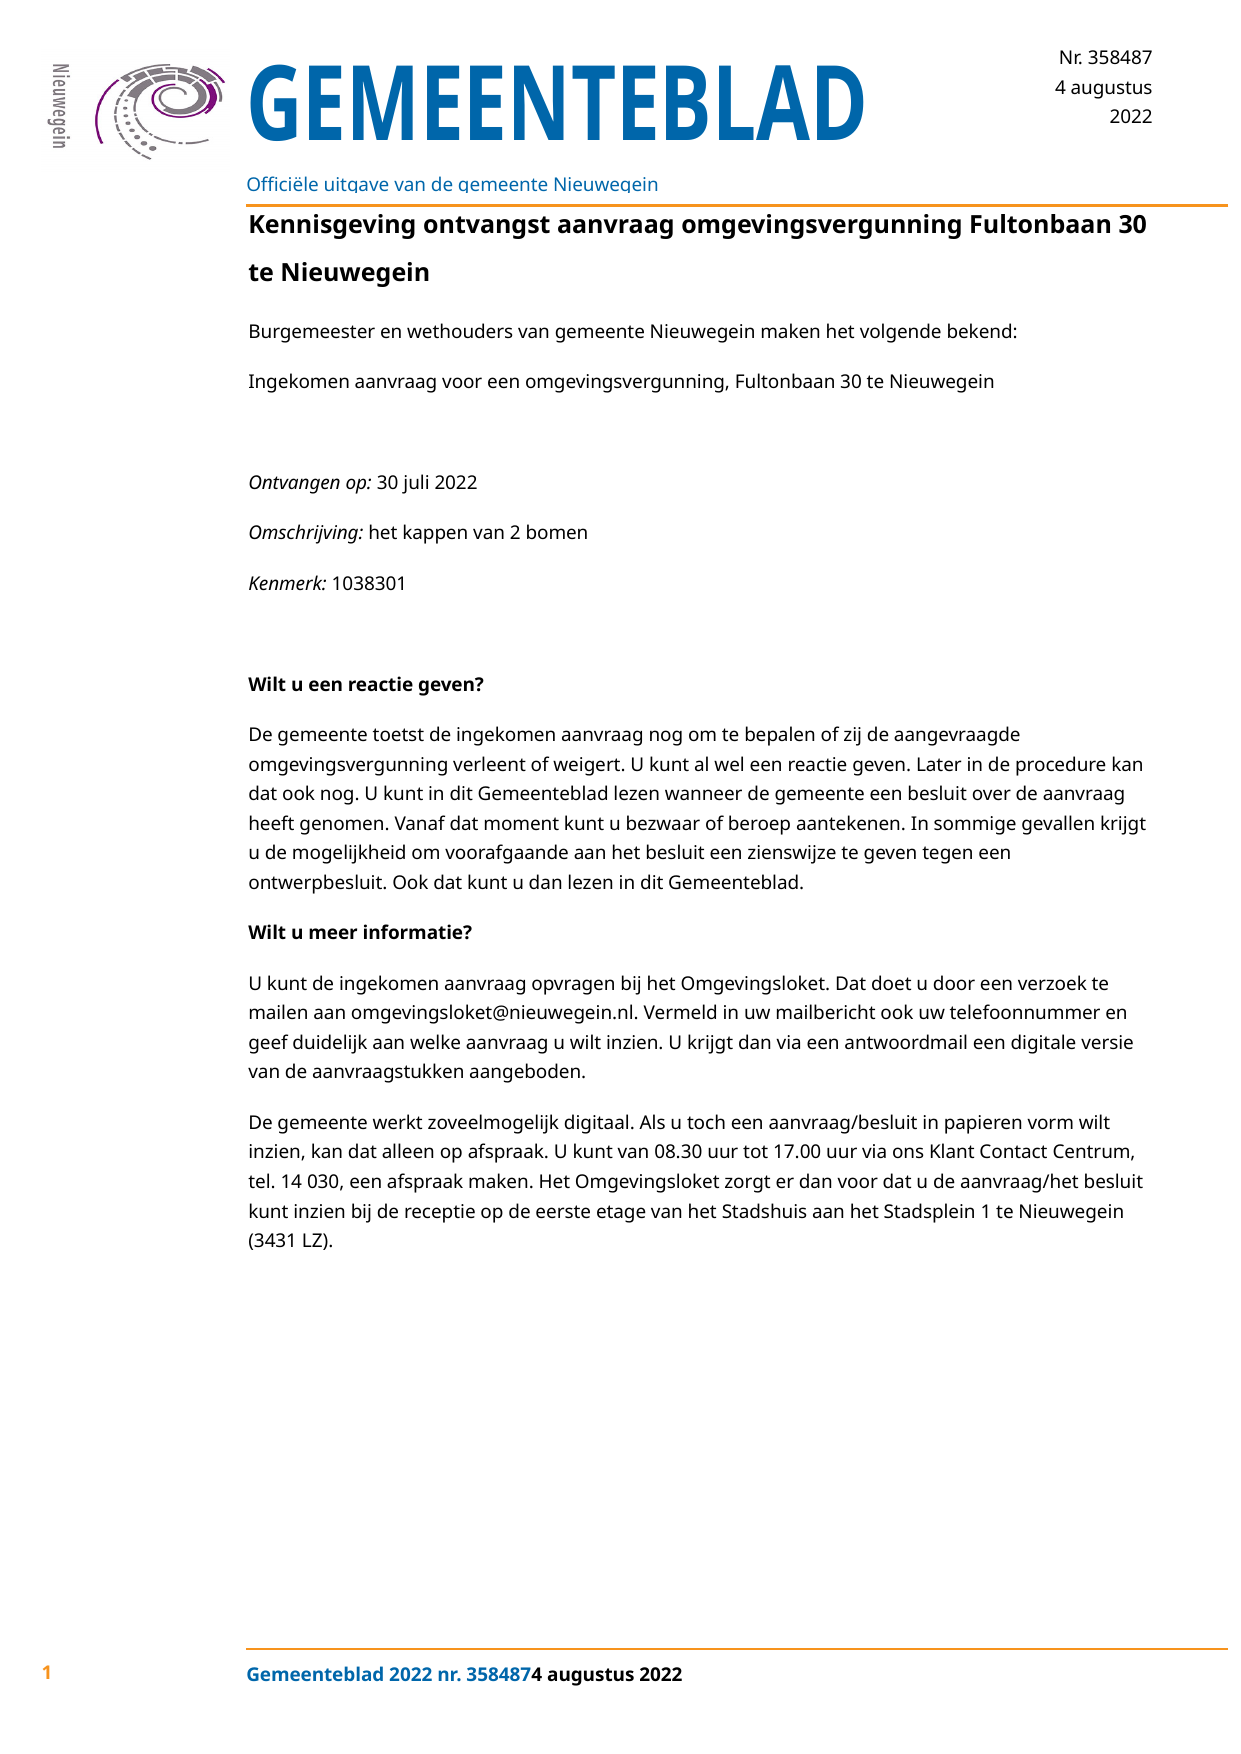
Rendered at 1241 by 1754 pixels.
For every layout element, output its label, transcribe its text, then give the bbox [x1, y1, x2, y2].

text Wilt u meer informatie? [248, 919, 1152, 945]
text Ontvangen op: 30 juli 2022 [248, 469, 1152, 495]
text Wilt u een reactie geven? [248, 671, 1152, 697]
text Ingekomen aanvraag voor een omgevingsvergunning, Fultonbaan 30 te Nieuwegein [248, 368, 1152, 394]
text Kenmerk: 1038301 [248, 570, 1152, 596]
text Burgemeester en wethouders van gemeente Nieuwegein maken het volgende bekend: [248, 318, 1152, 344]
text U kunt de ingekomen aanvraag opvragen bij het Omgevingsloket. Dat doet u door een verzoek te mailen aan omgevingsloket@nieuwegein.nl. Vermeld in uw mailbericht ook uw telefoonnummer en geef duidelijk aan welke aanvraag u wilt inzien. U krijgt dan via een antwoordmail een digitale versie van de aanvraagstukken aangeboden. [248, 970, 1152, 1084]
text De gemeente werkt zoveelmogelijk digitaal. Als u toch een aanvraag/besluit in papieren vorm wilt inzien, kan dat alleen op afspraak. U kunt van 08.30 uur tot 17.00 uur via ons Klant Contact Centrum, tel. 14 030, een afspraak maken. Het Omgevingsloket zorgt er dan voor dat u de aanvraag/het besluit kunt inzien bij de receptie op de eerste etage van het Stadshuis aan het Stadsplein 1 te Nieuwegein (3431 LZ). [248, 1109, 1152, 1253]
text Omschrijving: het kappen van 2 bomen [248, 519, 1152, 545]
text Kennisgeving ontvangst aanvraag omgevingsvergunning Fultonbaan 30 te Nieuwegein [248, 207, 1152, 288]
picture [41, 47, 231, 172]
text De gemeente toetst de ingekomen aanvraag nog om te bepalen of zij de aangevraagde omgevingsvergunning verleent of weigert. U kunt al wel een reactie geven. Later in de procedure kan dat ook nog. U kunt in dit Gemeenteblad lezen wanneer de gemeente een besluit over de aanvraag heeft genomen. Vanaf dat moment kunt u bezwaar of beroep aantekenen. In sommige gevallen krijgt u de mogelijkheid om voorafgaande aan het besluit een zienswijze te geven tegen een ontwerpbesluit. Ook dat kunt u dan lezen in dit Gemeenteblad. [248, 721, 1152, 895]
